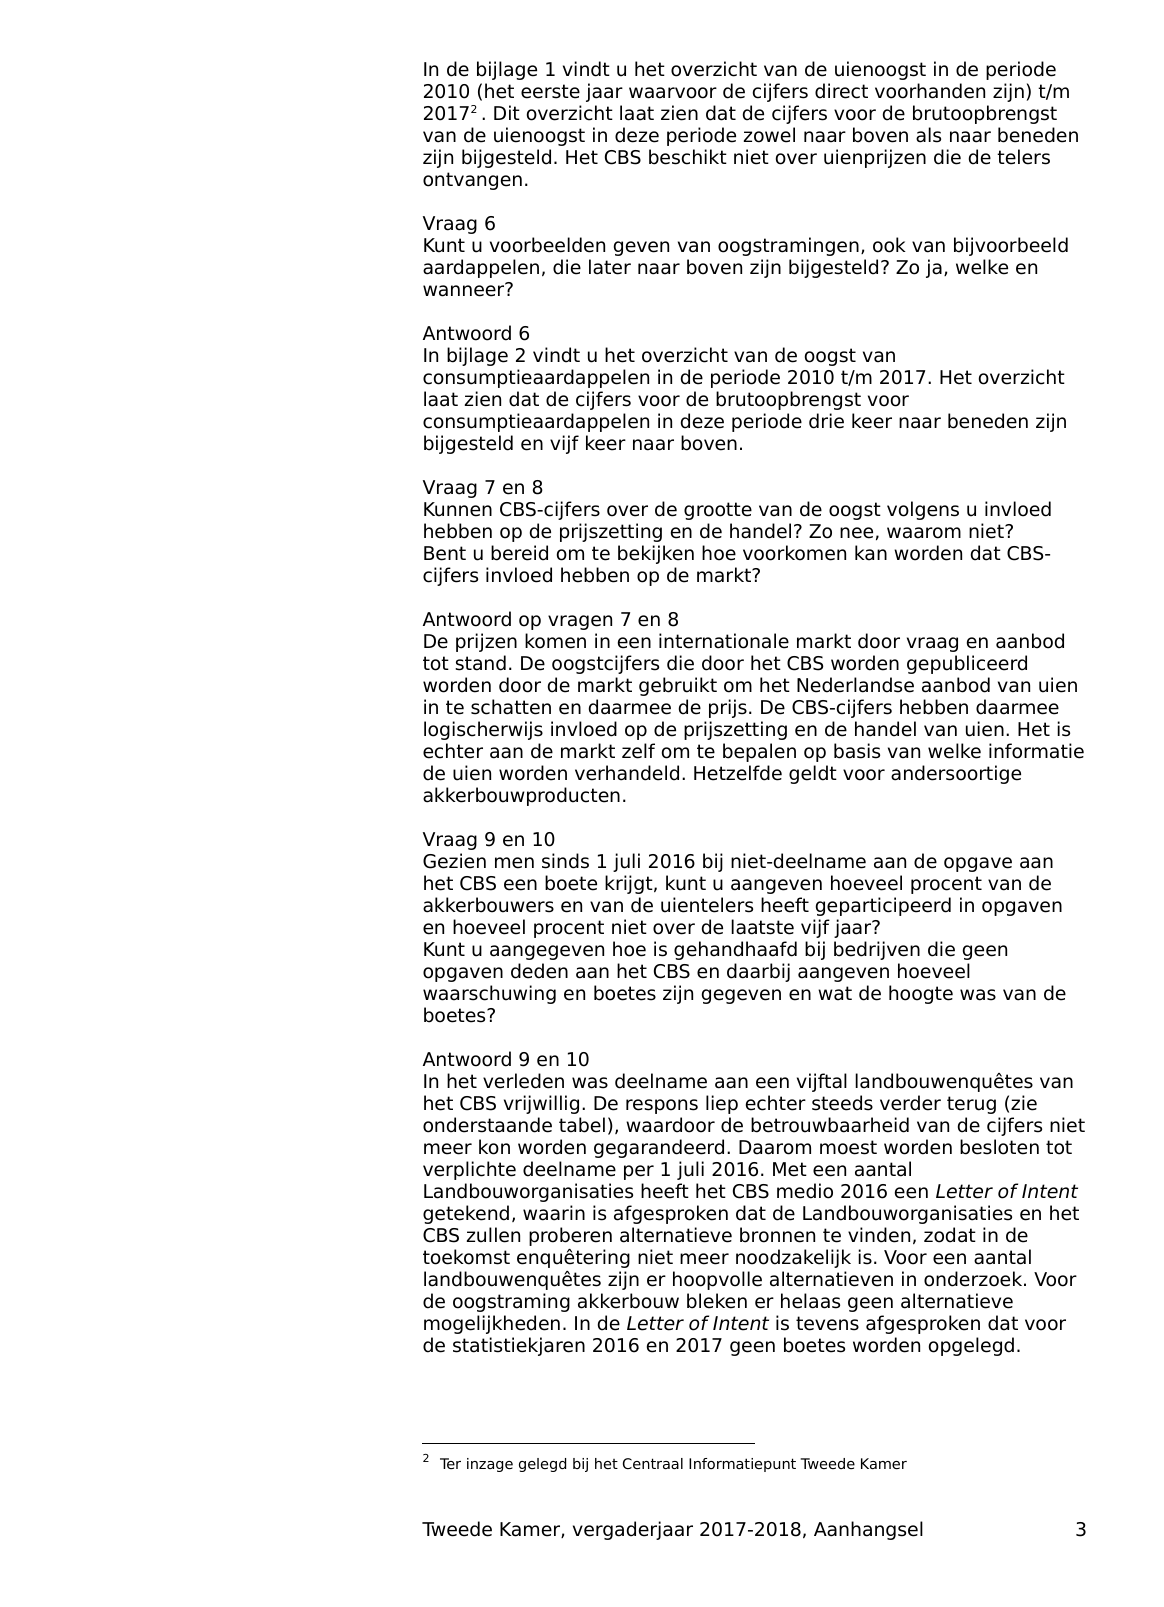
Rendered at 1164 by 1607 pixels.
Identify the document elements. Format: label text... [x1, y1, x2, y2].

text Antwoord 6 [422, 323, 1087, 345]
text In bijlage 2 vindt u het overzicht van de oogst van consumptieaardappelen in de periode 2010 t/m 2017. Het overzicht laat zien dat de cijfers voor de brutoopbrengst voor consumptieaardappelen in deze periode drie keer naar beneden zijn bijgesteld en vijf keer naar boven. [422, 345, 1087, 455]
text Gezien men sinds 1 juli 2016 bij niet-deelname aan de opgave aan het CBS een boete krijgt, kunt u aangeven hoeveel procent van de akkerbouwers en van de uientelers heeft geparticipeerd in opgaven en hoeveel procent niet over de laatste vijf jaar? [422, 851, 1087, 939]
text Vraag 7 en 8 [422, 477, 1087, 499]
text Vraag 9 en 10 [422, 829, 1087, 851]
text Antwoord 9 en 10 [422, 1049, 1087, 1071]
text In het verleden was deelname aan een vijftal landbouwenquêtes van het CBS vrijwillig. De respons liep echter steeds verder terug (zie onderstaande tabel), waardoor de betrouwbaarheid van de cijfers niet meer kon worden gegarandeerd. Daarom moest worden besloten tot verplichte deelname per 1 juli 2016. Met een aantal Landbouworganisaties heeft het CBS medio 2016 een Letter of Intent getekend, waarin is afgesproken dat de Landbouworganisaties en het CBS zullen proberen alternatieve bronnen te vinden, zodat in de toekomst enquêtering niet meer noodzakelijk is. Voor een aantal landbouwenquêtes zijn er hoopvolle alternatieven in onderzoek. Voor de oogstraming akkerbouw bleken er helaas geen alternatieve mogelijkheden. In de Letter of Intent is tevens afgesproken dat voor de statistiekjaren 2016 en 2017 geen boetes worden opgelegd. [422, 1071, 1087, 1357]
text De prijzen komen in een internationale markt door vraag en aanbod tot stand. De oogstcijfers die door het CBS worden gepubliceerd worden door de markt gebruikt om het Nederlandse aanbod van uien in te schatten en daarmee de prijs. De CBS-cijfers hebben daarmee logischerwijs invloed op de prijszetting en de handel van uien. Het is echter aan de markt zelf om te bepalen op basis van welke informatie de uien worden verhandeld. Hetzelfde geldt voor andersoortige akkerbouwproducten. [422, 631, 1087, 807]
text Vraag 6 [422, 213, 1087, 235]
text Kunnen CBS-cijfers over de grootte van de oogst volgens u invloed hebben op de prijszetting en de handel? Zo nee, waarom niet? [422, 499, 1087, 543]
text Kunt u aangegeven hoe is gehandhaafd bij bedrijven die geen opgaven deden aan het CBS en daarbij aangeven hoeveel waarschuwing en boetes zijn gegeven en wat de hoogte was van de boetes? [422, 939, 1087, 1027]
text Antwoord op vragen 7 en 8 [422, 609, 1087, 631]
text Ter inzage gelegd bij het Centraal Informatiepunt Tweede Kamer [422, 1452, 1087, 1474]
text In de bijlage 1 vindt u het overzicht van de uienoogst in de periode 2010 (het eerste jaar waarvoor de cijfers direct voorhanden zijn) t/m 2017. Dit overzicht laat zien dat de cijfers voor de brutoopbrengst van de uienoogst in deze periode zowel naar boven als naar beneden zijn bijgesteld. Het CBS beschikt niet over uienprijzen die de telers ontvangen. [422, 59, 1087, 191]
text Kunt u voorbeelden geven van oogstramingen, ook van bijvoorbeeld aardappelen, die later naar boven zijn bijgesteld? Zo ja, welke en wanneer? [422, 235, 1087, 301]
text Bent u bereid om te bekijken hoe voorkomen kan worden dat CBS-cijfers invloed hebben op de markt? [422, 543, 1087, 587]
